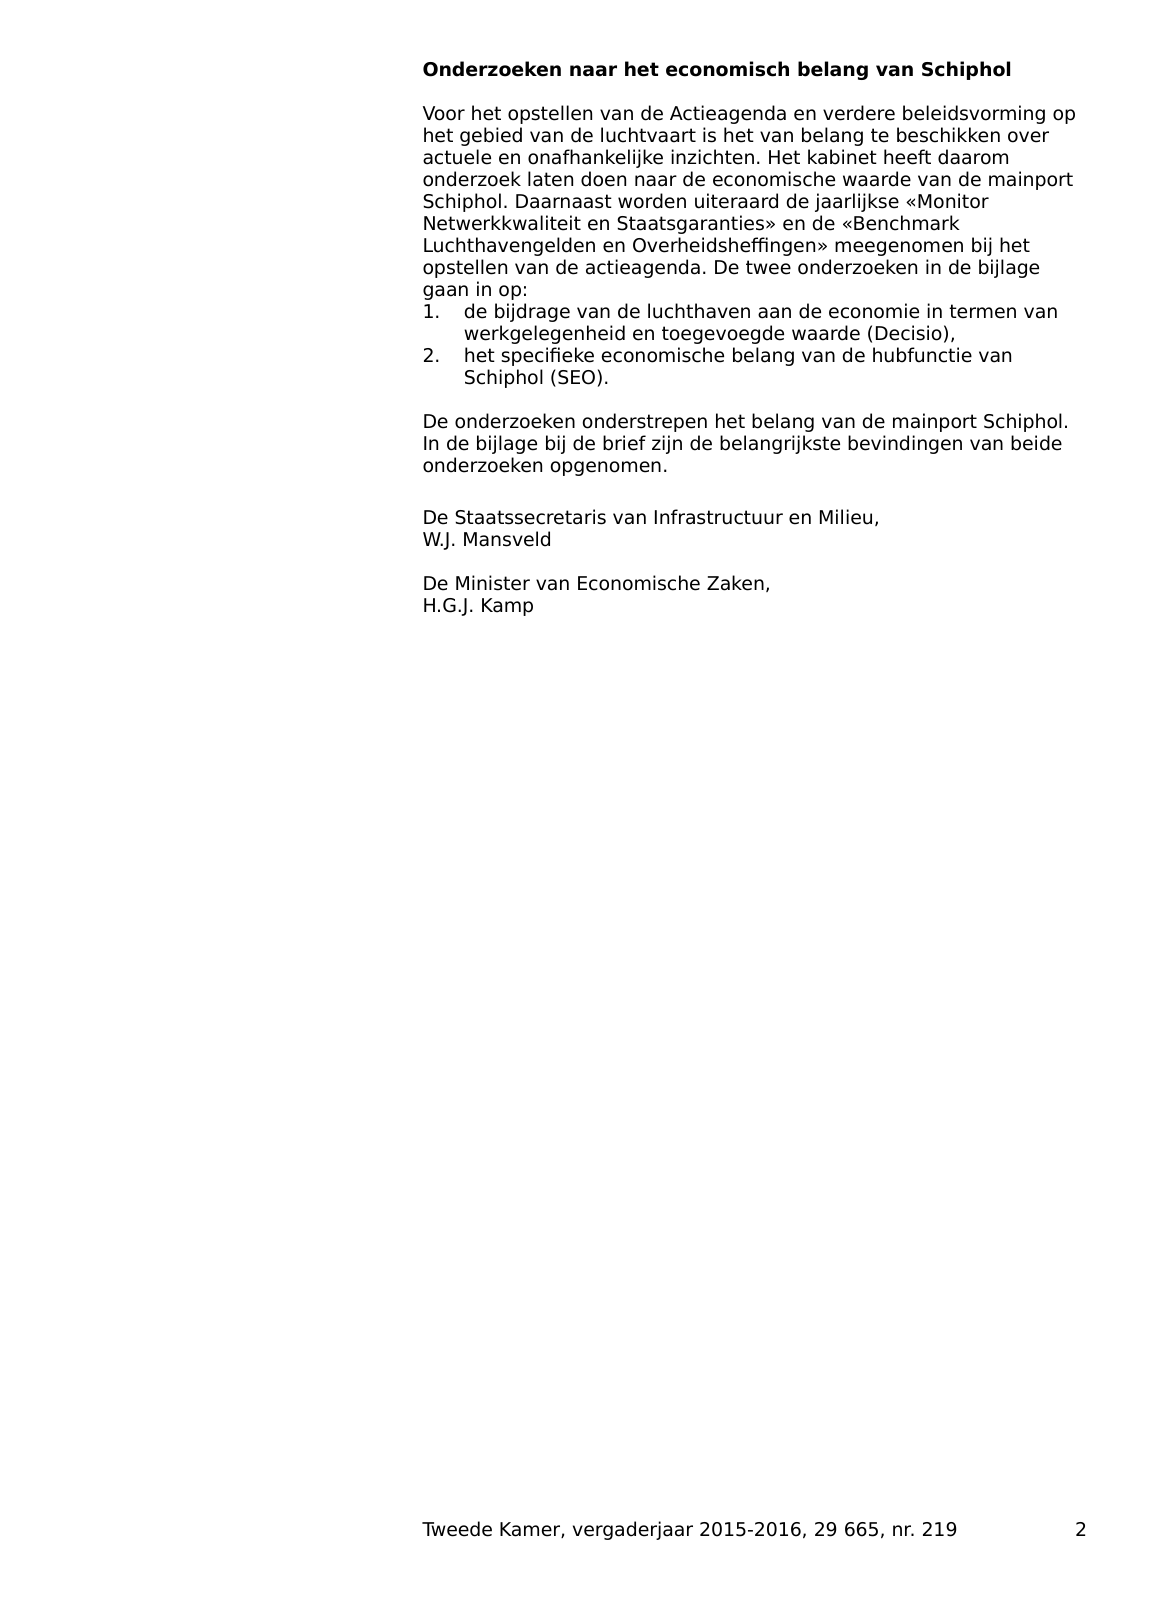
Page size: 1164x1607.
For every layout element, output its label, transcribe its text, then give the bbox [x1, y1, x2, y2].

text De Minister van Economische Zaken, H.G.J. Kamp [422, 573, 1087, 617]
text 1. de bijdrage van de luchthaven aan de economie in termen van werkgelegenheid en toegevoegde waarde (Decisio), [422, 301, 1087, 345]
text De Staatssecretaris van Infrastructuur en Milieu, W.J. Mansveld [422, 507, 1087, 551]
text De onderzoeken onderstrepen het belang van de mainport Schiphol. In de bijlage bij de brief zijn de belangrijkste bevindingen van beide onderzoeken opgenomen. [422, 411, 1087, 477]
subtitle Onderzoeken naar het economisch belang van Schiphol [422, 59, 1087, 81]
text Voor het opstellen van de Actieagenda en verdere beleidsvorming op het gebied van de luchtvaart is het van belang te beschikken over actuele en onafhankelijke inzichten. Het kabinet heeft daarom onderzoek laten doen naar de economische waarde van de mainport Schiphol. Daarnaast worden uiteraard de jaarlijkse «Monitor Netwerkkwaliteit en Staatsgaranties» en de «Benchmark Luchthavengelden en Overheidsheffingen» meegenomen bij het opstellen van de actieagenda. De twee onderzoeken in de bijlage gaan in op: [422, 103, 1087, 301]
text 2. het specifieke economische belang van de hubfunctie van Schiphol (SEO). [422, 345, 1087, 389]
